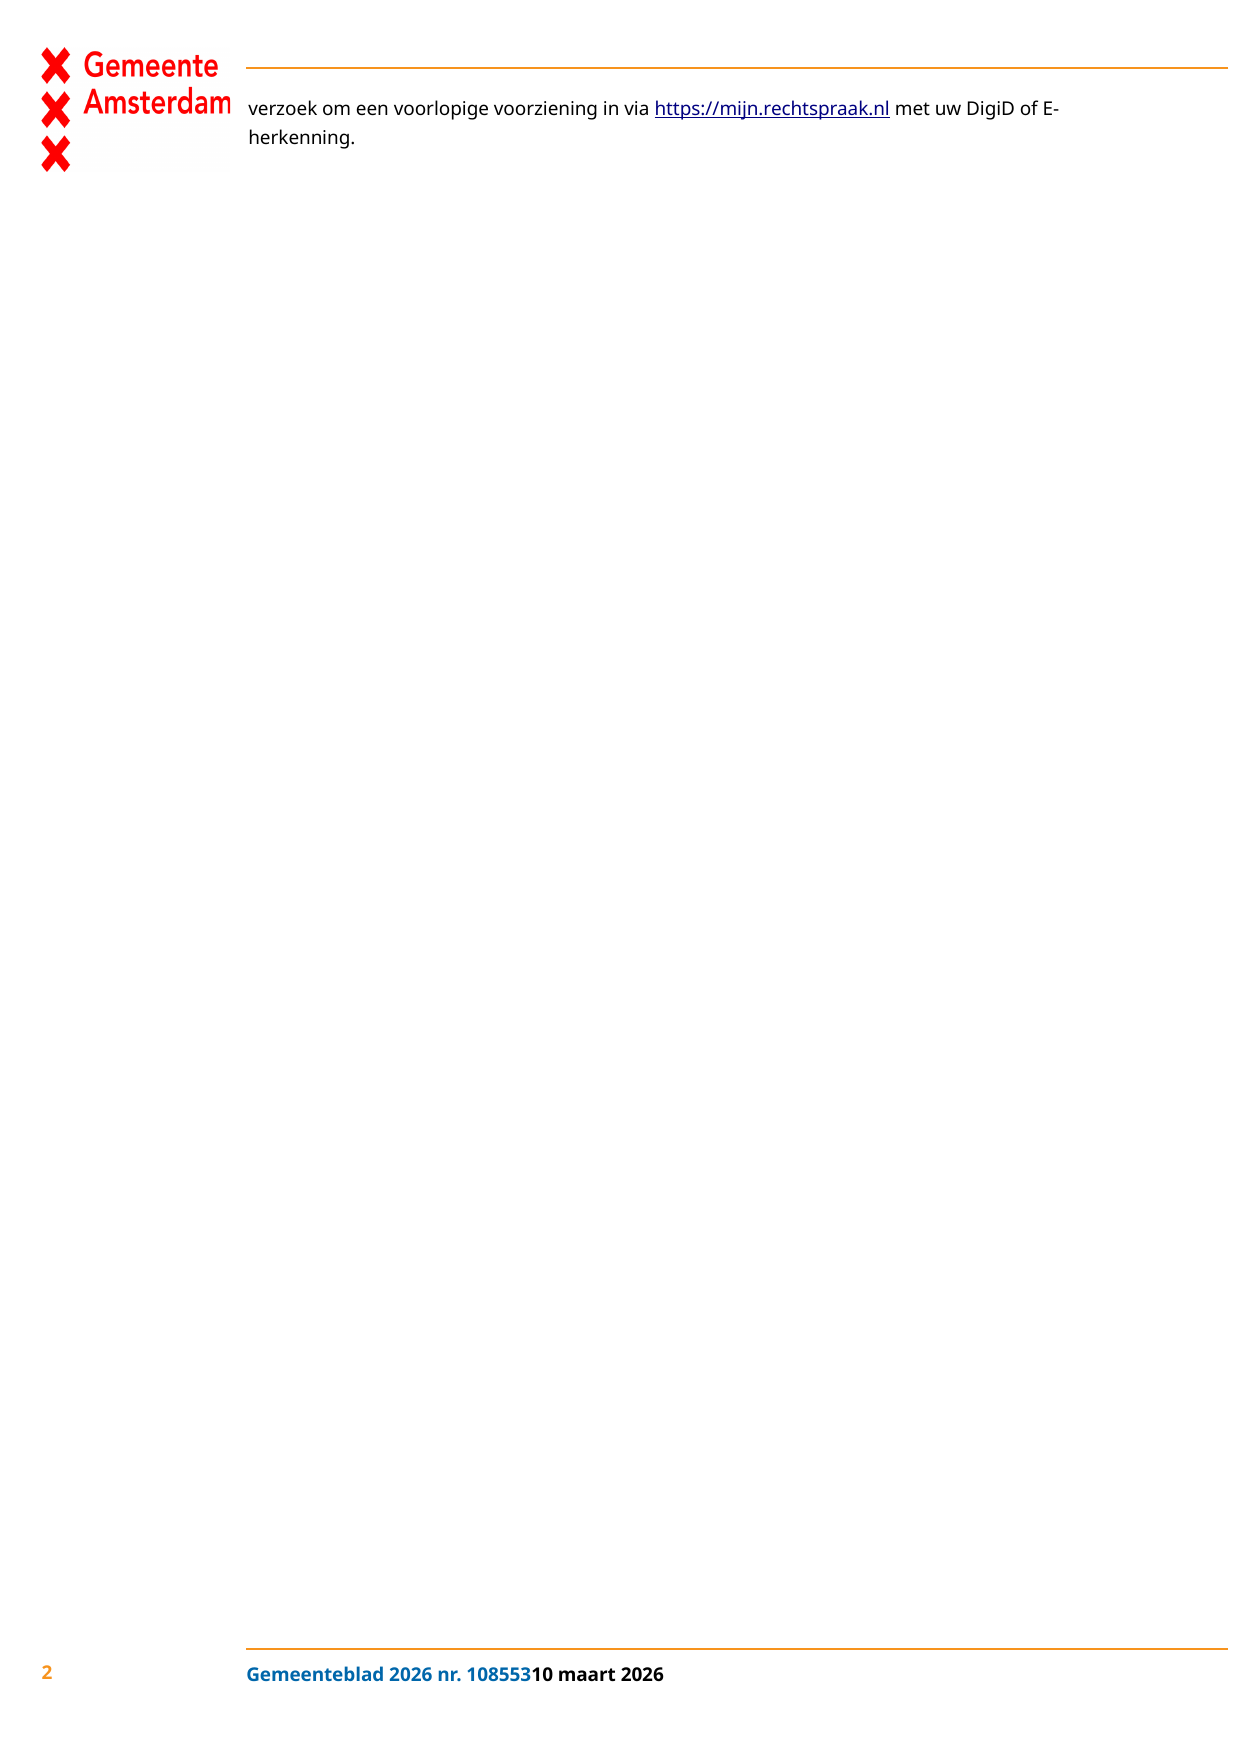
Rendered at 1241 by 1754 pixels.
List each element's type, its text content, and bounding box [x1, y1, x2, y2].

picture [41, 47, 231, 172]
text verzoek om een voorlopige voorziening in via https://mijn.rechtspraak.nl met uw DigiD of E-herkenning. [248, 95, 1152, 150]
